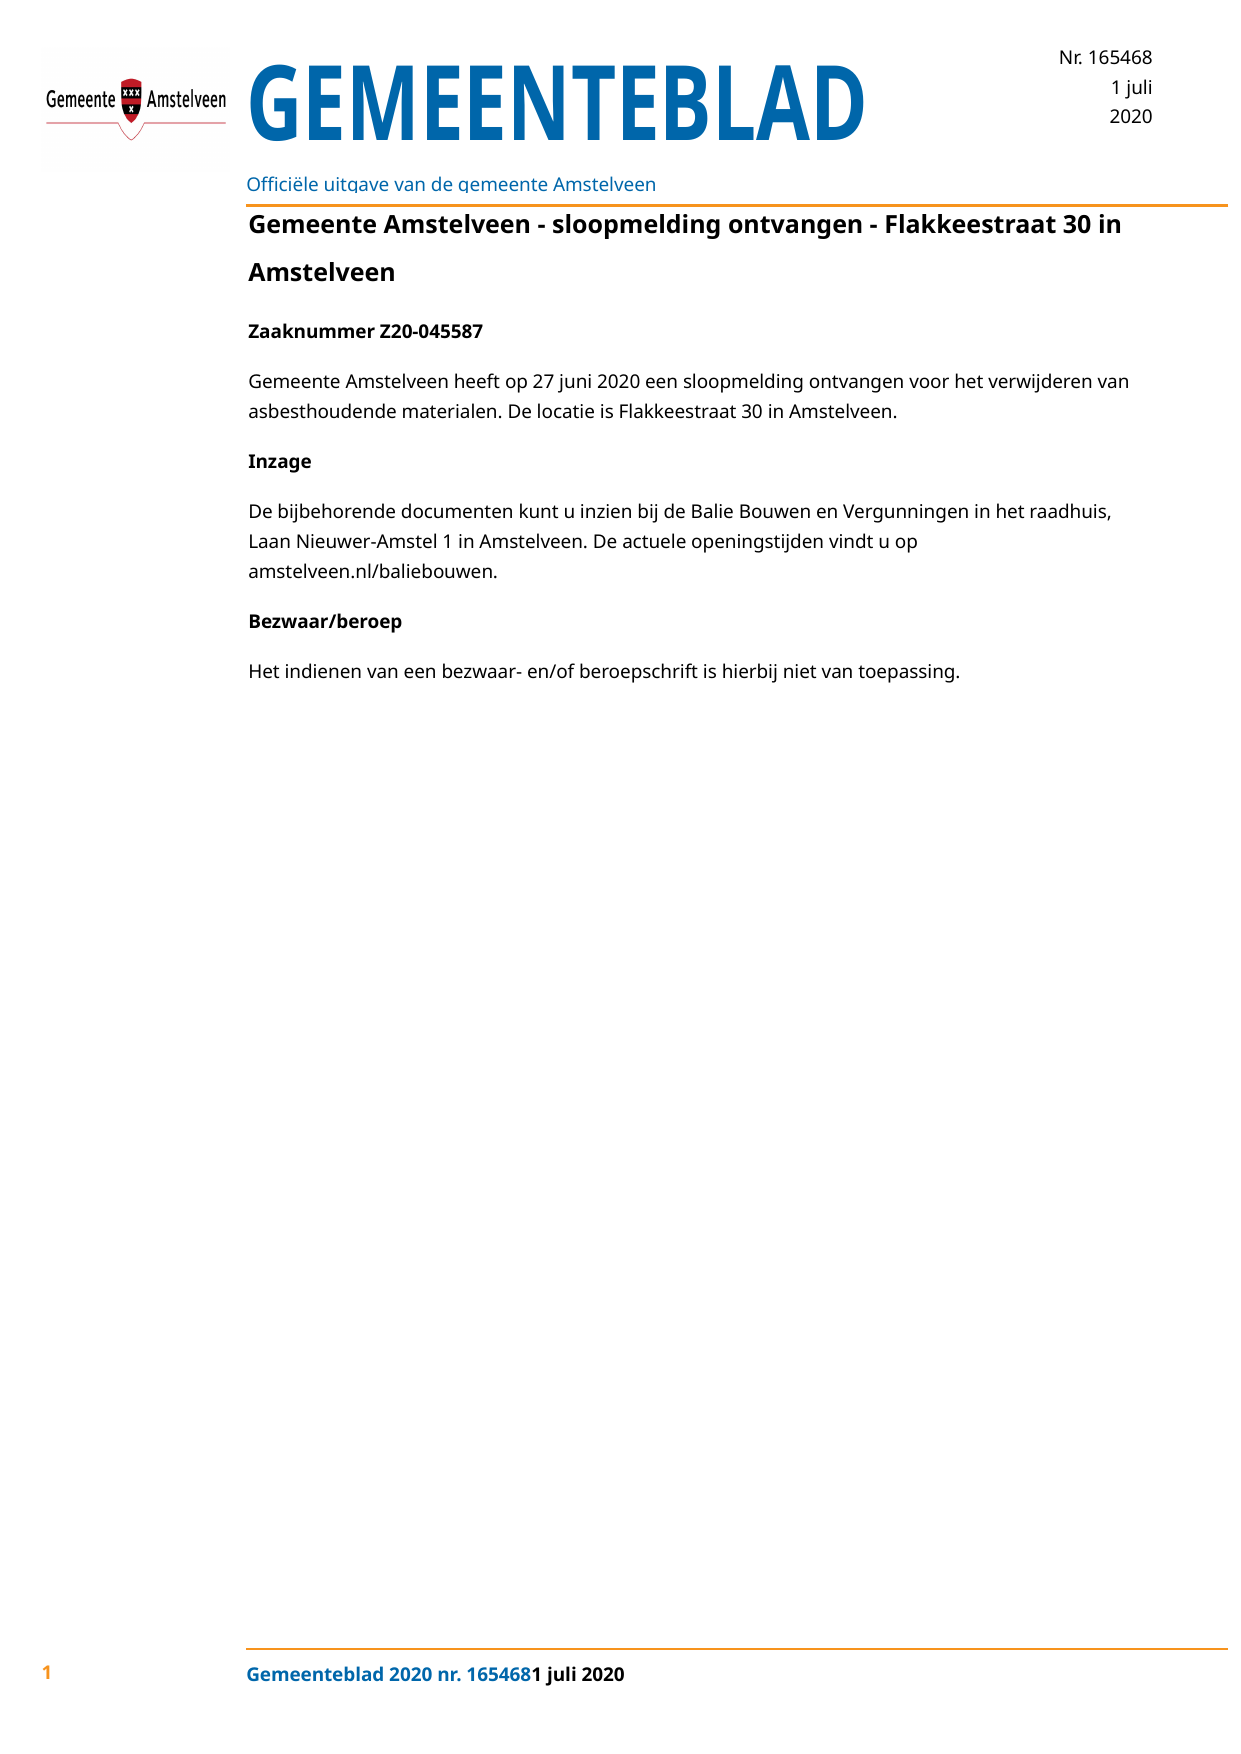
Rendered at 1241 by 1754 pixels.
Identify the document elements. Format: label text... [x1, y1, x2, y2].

text Bezwaar/beroep [248, 608, 1152, 634]
text Gemeente Amstelveen heeft op 27 juni 2020 een sloopmelding ontvangen voor het verwijderen van asbesthoudende materialen. De locatie is Flakkeestraat 30 in Amstelveen. [248, 368, 1152, 424]
text Het indienen van een bezwaar- en/of beroepschrift is hierbij niet van toepassing. [248, 659, 1152, 684]
text Gemeente Amstelveen - sloopmelding ontvangen - Flakkeestraat 30 in Amstelveen [248, 207, 1152, 288]
text Zaaknummer Z20-045587 [248, 318, 1152, 344]
picture [41, 47, 231, 172]
text De bijbehorende documenten kunt u inzien bij de Balie Bouwen en Vergunningen in het raadhuis, Laan Nieuwer-Amstel 1 in Amstelveen. De actuele openingstijden vindt u op amstelveen.nl/baliebouwen. [248, 499, 1152, 584]
text Inzage [248, 448, 1152, 474]
